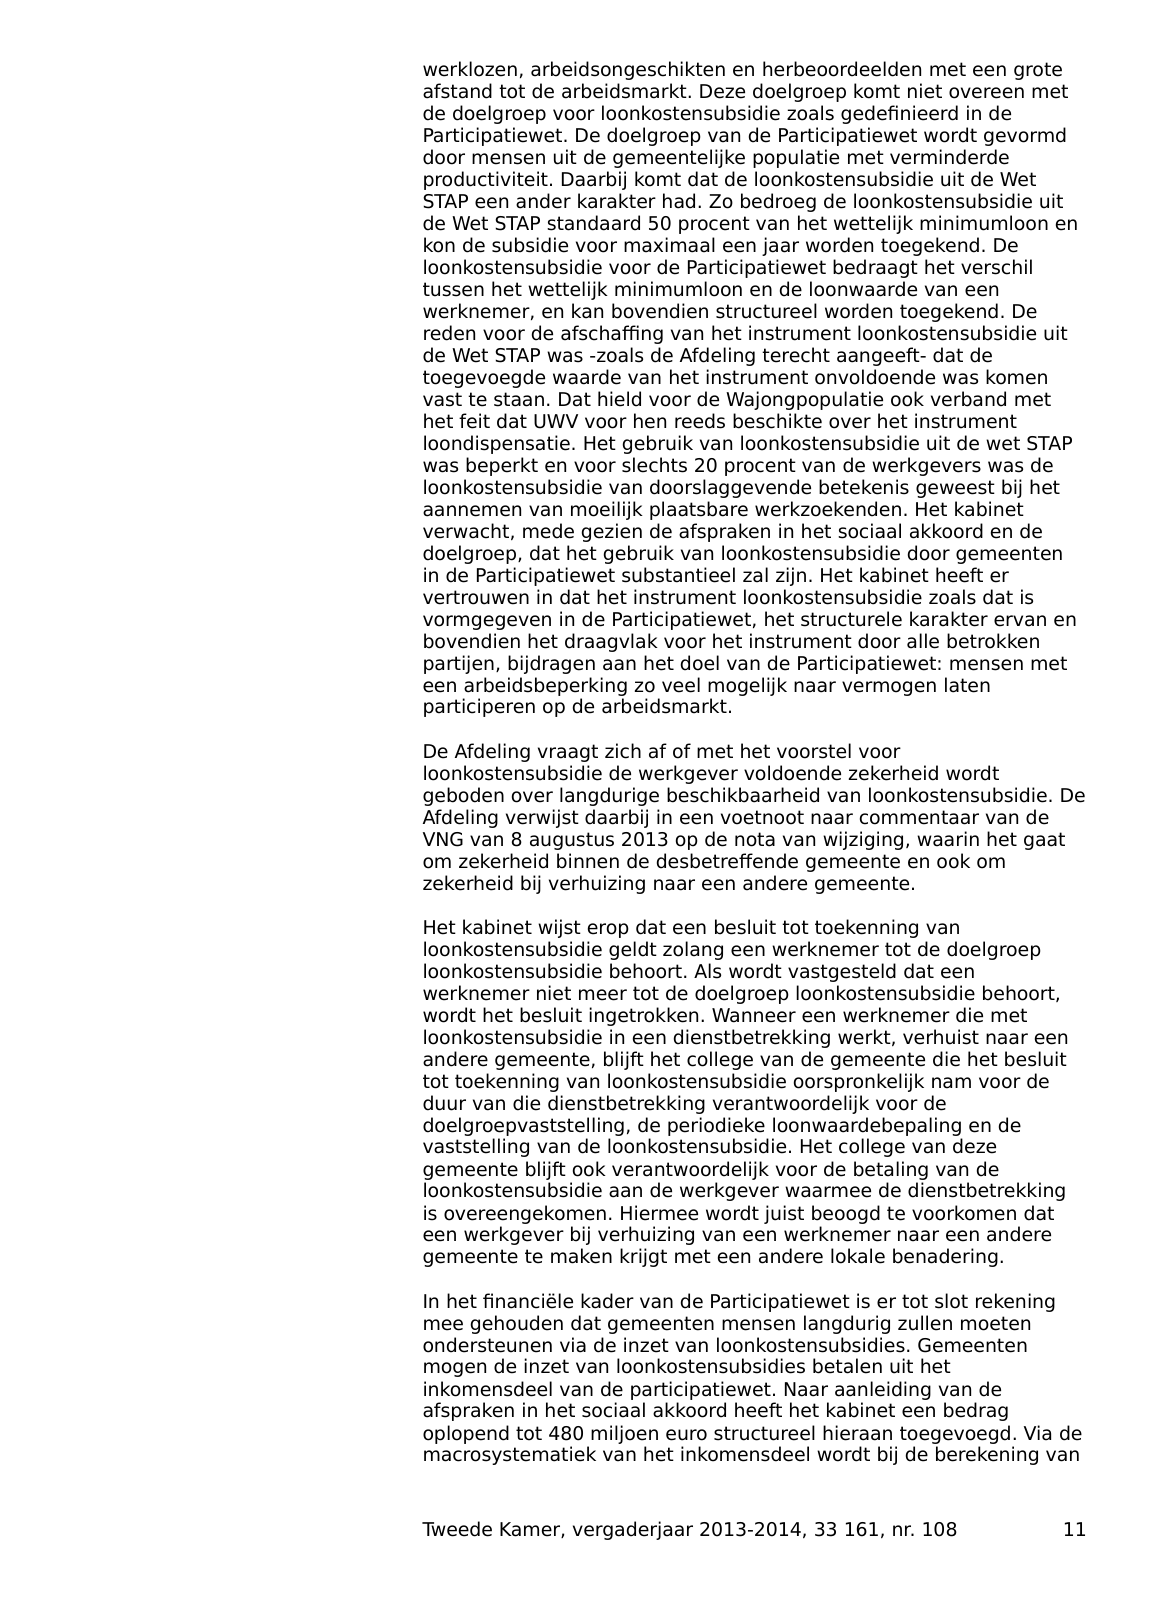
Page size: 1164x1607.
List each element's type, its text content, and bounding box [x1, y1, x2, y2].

text In het financiële kader van de Participatiewet is er tot slot rekening mee gehouden dat gemeenten mensen langdurig zullen moeten ondersteunen via de inzet van loonkostensubsidies. Gemeenten mogen de inzet van loonkostensubsidies betalen uit het inkomensdeel van de participatiewet. Naar aanleiding van de afspraken in het sociaal akkoord heeft het kabinet een bedrag oplopend tot 480 miljoen euro structureel hieraan toegevoegd. Via de macrosystematiek van het inkomensdeel wordt bij de berekening van [422, 1291, 1087, 1466]
text De Afdeling vraagt zich af of met het voorstel voor loonkostensubsidie de werkgever voldoende zekerheid wordt geboden over langdurige beschikbaarheid van loonkostensubsidie. De Afdeling verwijst daarbij in een voetnoot naar commentaar van de VNG van 8 augustus 2013 op de nota van wijziging, waarin het gaat om zekerheid binnen de desbetreffende gemeente en ook om zekerheid bij verhuizing naar een andere gemeente. [422, 741, 1087, 894]
text Het kabinet wijst erop dat een besluit tot toekenning van loonkostensubsidie geldt zolang een werknemer tot de doelgroep loonkostensubsidie behoort. Als wordt vastgesteld dat een werknemer niet meer tot de doelgroep loonkostensubsidie behoort, wordt het besluit ingetrokken. Wanneer een werknemer die met loonkostensubsidie in een dienstbetrekking werkt, verhuist naar een andere gemeente, blijft het college van de gemeente die het besluit tot toekenning van loonkostensubsidie oorspronkelijk nam voor de duur van die dienstbetrekking verantwoordelijk voor de doelgroepvaststelling, de periodieke loonwaardebepaling en de vaststelling van de loonkostensubsidie. Het college van deze gemeente blijft ook verantwoordelijk voor de betaling van de loonkostensubsidie aan de werkgever waarmee de dienstbetrekking is overeengekomen. Hiermee wordt juist beoogd te voorkomen dat een werkgever bij verhuizing van een werknemer naar een andere gemeente te maken krijgt met een andere lokale benadering. [422, 917, 1087, 1268]
text werklozen, arbeidsongeschikten en herbeoordeelden met een grote afstand tot de arbeidsmarkt. Deze doelgroep komt niet overeen met de doelgroep voor loonkostensubsidie zoals gedefinieerd in de Participatiewet. De doelgroep van de Participatiewet wordt gevormd door mensen uit de gemeentelijke populatie met verminderde productiviteit. Daarbij komt dat de loonkostensubsidie uit de Wet STAP een ander karakter had. Zo bedroeg de loonkostensubsidie uit de Wet STAP standaard 50 procent van het wettelijk minimumloon en kon de subsidie voor maximaal een jaar worden toegekend. De loonkostensubsidie voor de Participatiewet bedraagt het verschil tussen het wettelijk minimumloon en de loonwaarde van een werknemer, en kan bovendien structureel worden toegekend. De reden voor de afschaffing van het instrument loonkostensubsidie uit de Wet STAP was -zoals de Afdeling terecht aangeeft- dat de toegevoegde waarde van het instrument onvoldoende was komen vast te staan. Dat hield voor de Wajongpopulatie ook verband met het feit dat UWV voor hen reeds beschikte over het instrument loondispensatie. Het gebruik van loonkostensubsidie uit de wet STAP was beperkt en voor slechts 20 procent van de werkgevers was de loonkostensubsidie van doorslaggevende betekenis geweest bij het aannemen van moeilijk plaatsbare werkzoekenden. Het kabinet verwacht, mede gezien de afspraken in het sociaal akkoord en de doelgroep, dat het gebruik van loonkostensubsidie door gemeenten in de Participatiewet substantieel zal zijn. Het kabinet heeft er vertrouwen in dat het instrument loonkostensubsidie zoals dat is vormgegeven in de Participatiewet, het structurele karakter ervan en bovendien het draagvlak voor het instrument door alle betrokken partijen, bijdragen aan het doel van de Participatiewet: mensen met een arbeidsbeperking zo veel mogelijk naar vermogen laten participeren op de arbeidsmarkt. [422, 59, 1087, 718]
